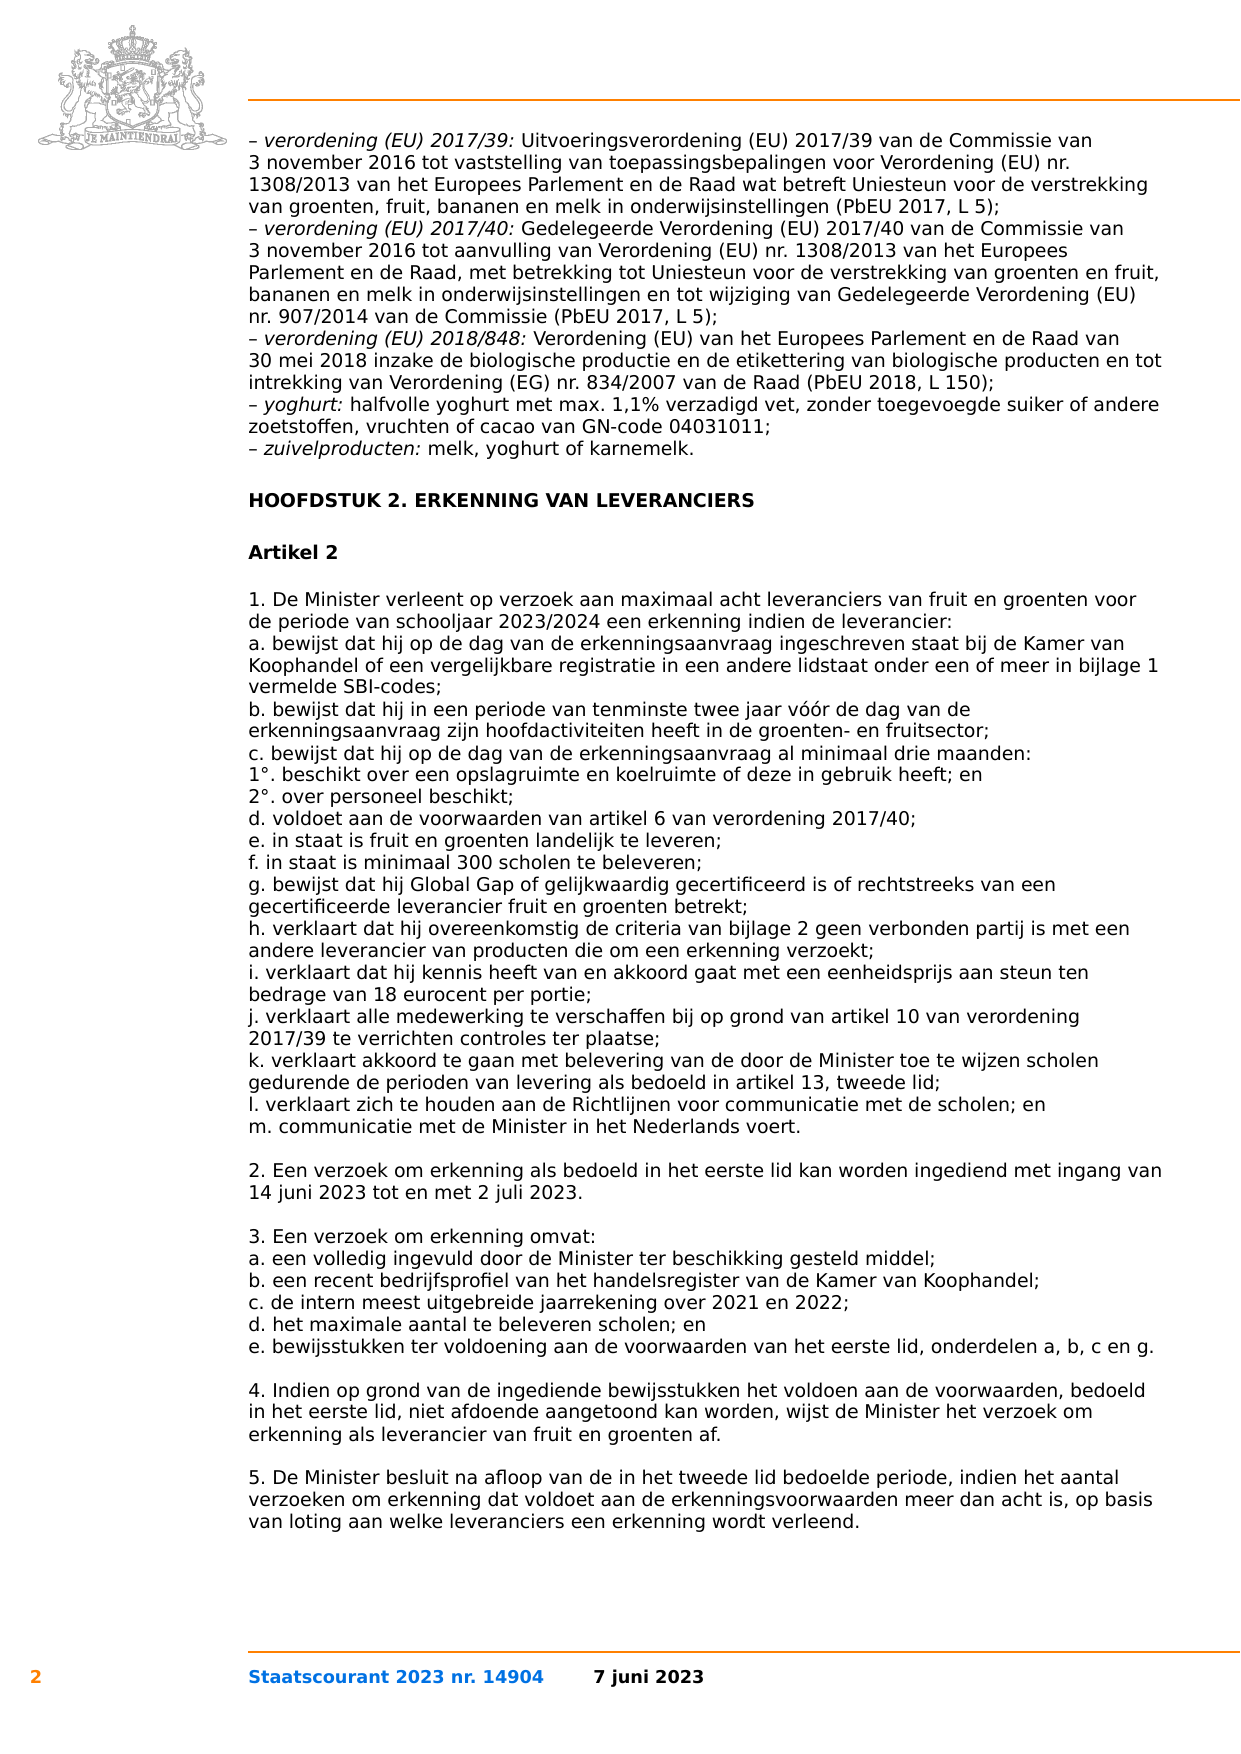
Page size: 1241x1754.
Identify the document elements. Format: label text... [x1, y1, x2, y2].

text – yoghurt: halfvolle yoghurt met max. 1,1% verzadigd vet, zonder toegevoegde suiker of andere zoetstoffen, vruchten of cacao van GN-code 04031011; [248, 394, 1163, 438]
text k. verklaart akkoord te gaan met belevering van de door de Minister toe te wijzen scholen gedurende de perioden van levering als bedoeld in artikel 13, tweede lid; [248, 1050, 1163, 1094]
text b. een recent bedrijfsprofiel van het handelsregister van de Kamer van Koophandel; [248, 1270, 1163, 1292]
text h. verklaart dat hij overeenkomstig de criteria van bijlage 2 geen verbonden partij is met een andere leverancier van producten die om een erkenning verzoekt; [248, 918, 1163, 962]
text a. een volledig ingevuld door de Minister ter beschikking gesteld middel; [248, 1248, 1163, 1270]
picture [38, 25, 227, 150]
text 3. Een verzoek om erkenning omvat: [248, 1226, 1163, 1248]
text 5. De Minister besluit na afloop van de in het tweede lid bedoelde periode, indien het aantal verzoeken om erkenning dat voldoet aan de erkenningsvoorwaarden meer dan acht is, op basis van loting aan welke leveranciers een erkenning wordt verleend. [248, 1467, 1163, 1533]
text – zuivelproducten: melk, yoghurt of karnemelk. [248, 438, 1163, 459]
text a. bewijst dat hij op de dag van de erkenningsaanvraag ingeschreven staat bij de Kamer van Koophandel of een vergelijkbare registratie in een andere lidstaat onder een of meer in bijlage 1 vermelde SBI-codes; [248, 632, 1163, 698]
text 4. Indien op grond van de ingediende bewijsstukken het voldoen aan de voorwaarden, bedoeld in het eerste lid, niet afdoende aangetoond kan worden, wijst de Minister het verzoek om erkenning als leverancier van fruit en groenten af. [248, 1379, 1163, 1445]
text e. in staat is fruit en groenten landelijk te leveren; [248, 830, 1163, 852]
text e. bewijsstukken ter voldoening aan de voorwaarden van het eerste lid, onderdelen a, b, c en g. [248, 1336, 1163, 1358]
text d. voldoet aan de voorwaarden van artikel 6 van verordening 2017/40; [248, 808, 1163, 830]
text 1. De Minister verleent op verzoek aan maximaal acht leveranciers van fruit en groenten voor de periode van schooljaar 2023/2024 een erkenning indien de leverancier: [248, 588, 1163, 632]
text i. verklaart dat hij kennis heeft van en akkoord gaat met een eenheidsprijs aan steun ten bedrage van 18 eurocent per portie; [248, 962, 1163, 1006]
text d. het maximale aantal te beleveren scholen; en [248, 1314, 1163, 1336]
text c. de intern meest uitgebreide jaarrekening over 2021 en 2022; [248, 1292, 1163, 1314]
subtitle Artikel 2 [248, 542, 1163, 563]
text – verordening (EU) 2017/39: Uitvoeringsverordening (EU) 2017/39 van de Commissie van 3 november 2016 tot vaststelling van toepassingsbepalingen voor Verordening (EU) nr. 1308/2013 van het Europees Parlement en de Raad wat betreft Uniesteun voor de verstrekking van groenten, fruit, bananen en melk in onderwijsinstellingen (PbEU 2017, L 5); [248, 130, 1163, 218]
text – verordening (EU) 2017/40: Gedelegeerde Verordening (EU) 2017/40 van de Commissie van 3 november 2016 tot aanvulling van Verordening (EU) nr. 1308/2013 van het Europees Parlement en de Raad, met betrekking tot Uniesteun voor de verstrekking van groenten en fruit, bananen en melk in onderwijsinstellingen en tot wijziging van Gedelegeerde Verordening (EU) nr. 907/2014 van de Commissie (PbEU 2017, L 5); [248, 218, 1163, 328]
text m. communicatie met de Minister in het Nederlands voert. [248, 1116, 1163, 1138]
text – verordening (EU) 2018/848: Verordening (EU) van het Europees Parlement en de Raad van 30 mei 2018 inzake de biologische productie en de etikettering van biologische producten en tot intrekking van Verordening (EG) nr. 834/2007 van de Raad (PbEU 2018, L 150); [248, 328, 1163, 394]
subtitle HOOFDSTUK 2. ERKENNING VAN LEVERANCIERS [248, 489, 1163, 512]
text 2°. over personeel beschikt; [248, 786, 1163, 808]
text b. bewijst dat hij in een periode van tenminste twee jaar vóór de dag van de erkenningsaanvraag zijn hoofdactiviteiten heeft in de groenten- en fruitsector; [248, 698, 1163, 742]
text c. bewijst dat hij op de dag van de erkenningsaanvraag al minimaal drie maanden: [248, 742, 1163, 764]
text f. in staat is minimaal 300 scholen te beleveren; [248, 852, 1163, 874]
text j. verklaart alle medewerking te verschaffen bij op grond van artikel 10 van verordening 2017/39 te verrichten controles ter plaatse; [248, 1006, 1163, 1050]
text l. verklaart zich te houden aan de Richtlijnen voor communicatie met de scholen; en [248, 1094, 1163, 1116]
text 1°. beschikt over een opslagruimte en koelruimte of deze in gebruik heeft; en [248, 764, 1163, 786]
text g. bewijst dat hij Global Gap of gelijkwaardig gecertificeerd is of rechtstreeks van een gecertificeerde leverancier fruit en groenten betrekt; [248, 874, 1163, 918]
text 2. Een verzoek om erkenning als bedoeld in het eerste lid kan worden ingediend met ingang van 14 juni 2023 tot en met 2 juli 2023. [248, 1160, 1163, 1204]
